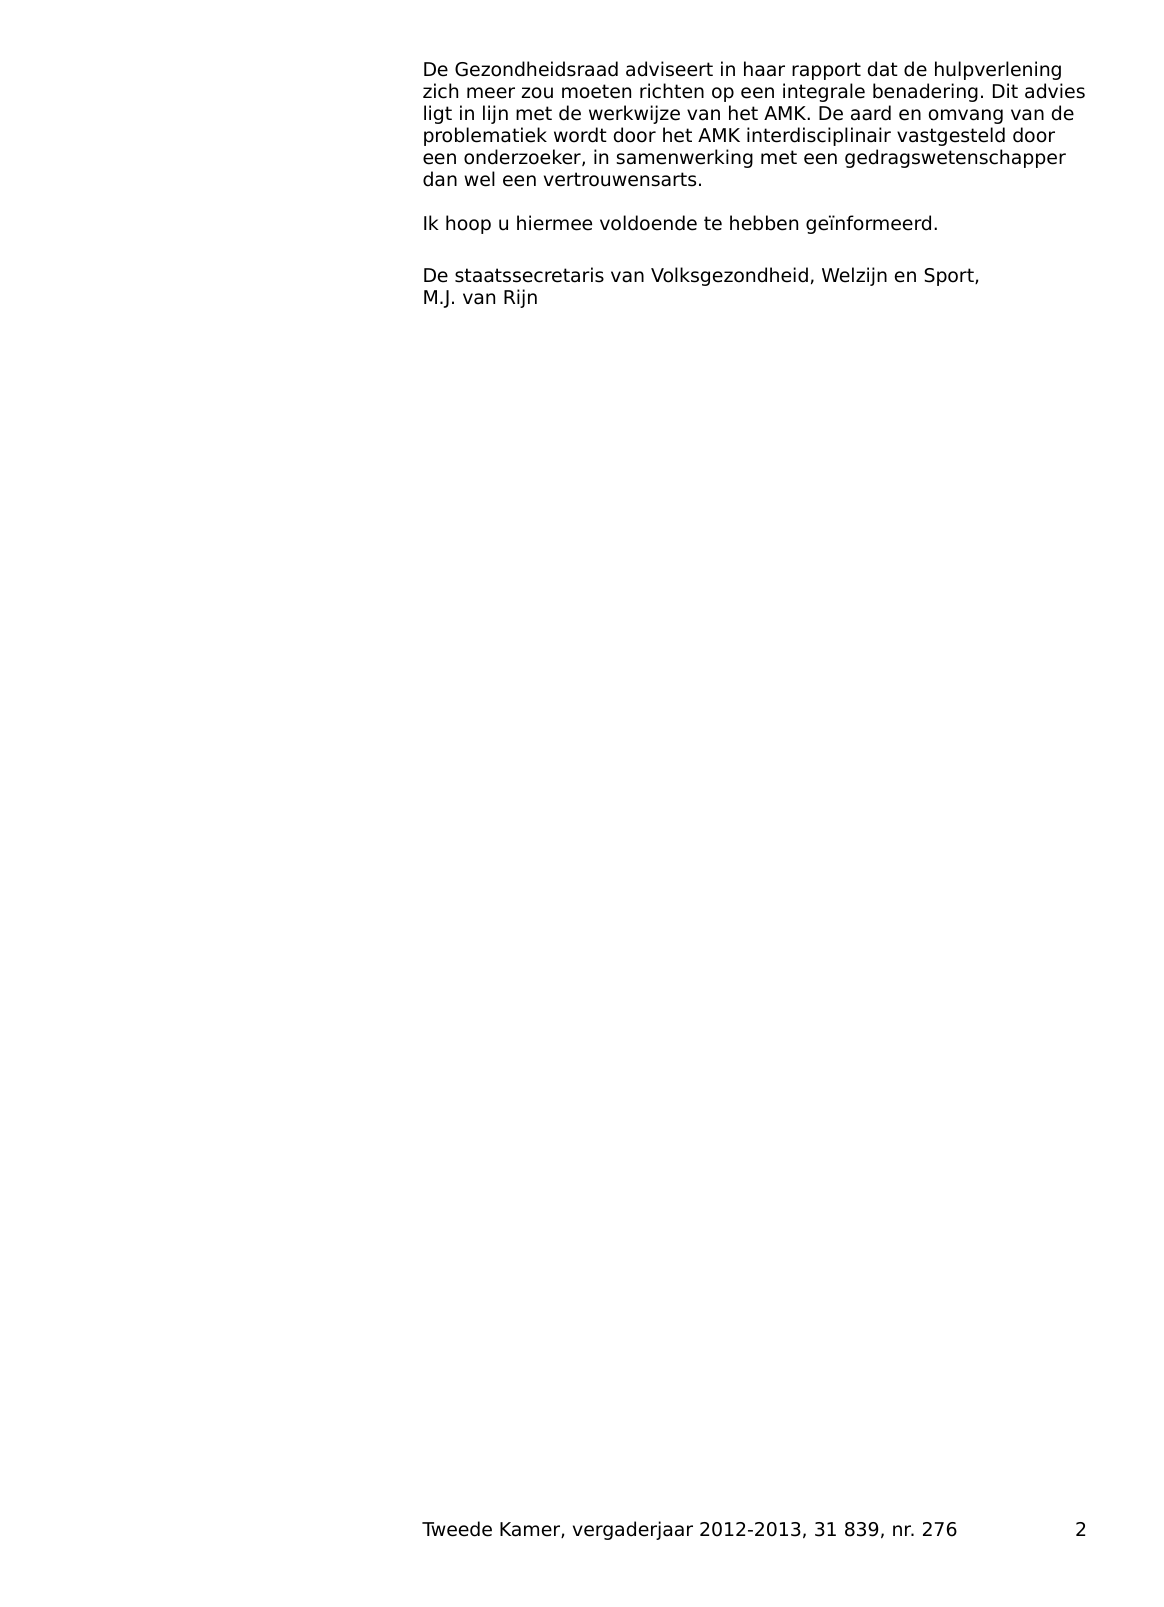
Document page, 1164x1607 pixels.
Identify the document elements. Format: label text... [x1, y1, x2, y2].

text De staatssecretaris van Volksgezondheid, Welzijn en Sport, M.J. van Rijn [422, 265, 1087, 309]
text De Gezondheidsraad adviseert in haar rapport dat de hulpverlening zich meer zou moeten richten op een integrale benadering. Dit advies ligt in lijn met de werkwijze van het AMK. De aard en omvang van de problematiek wordt door het AMK interdisciplinair vastgesteld door een onderzoeker, in samenwerking met een gedragswetenschapper dan wel een vertrouwensarts. [422, 59, 1087, 191]
text Ik hoop u hiermee voldoende te hebben geïnformeerd. [422, 213, 1087, 235]
